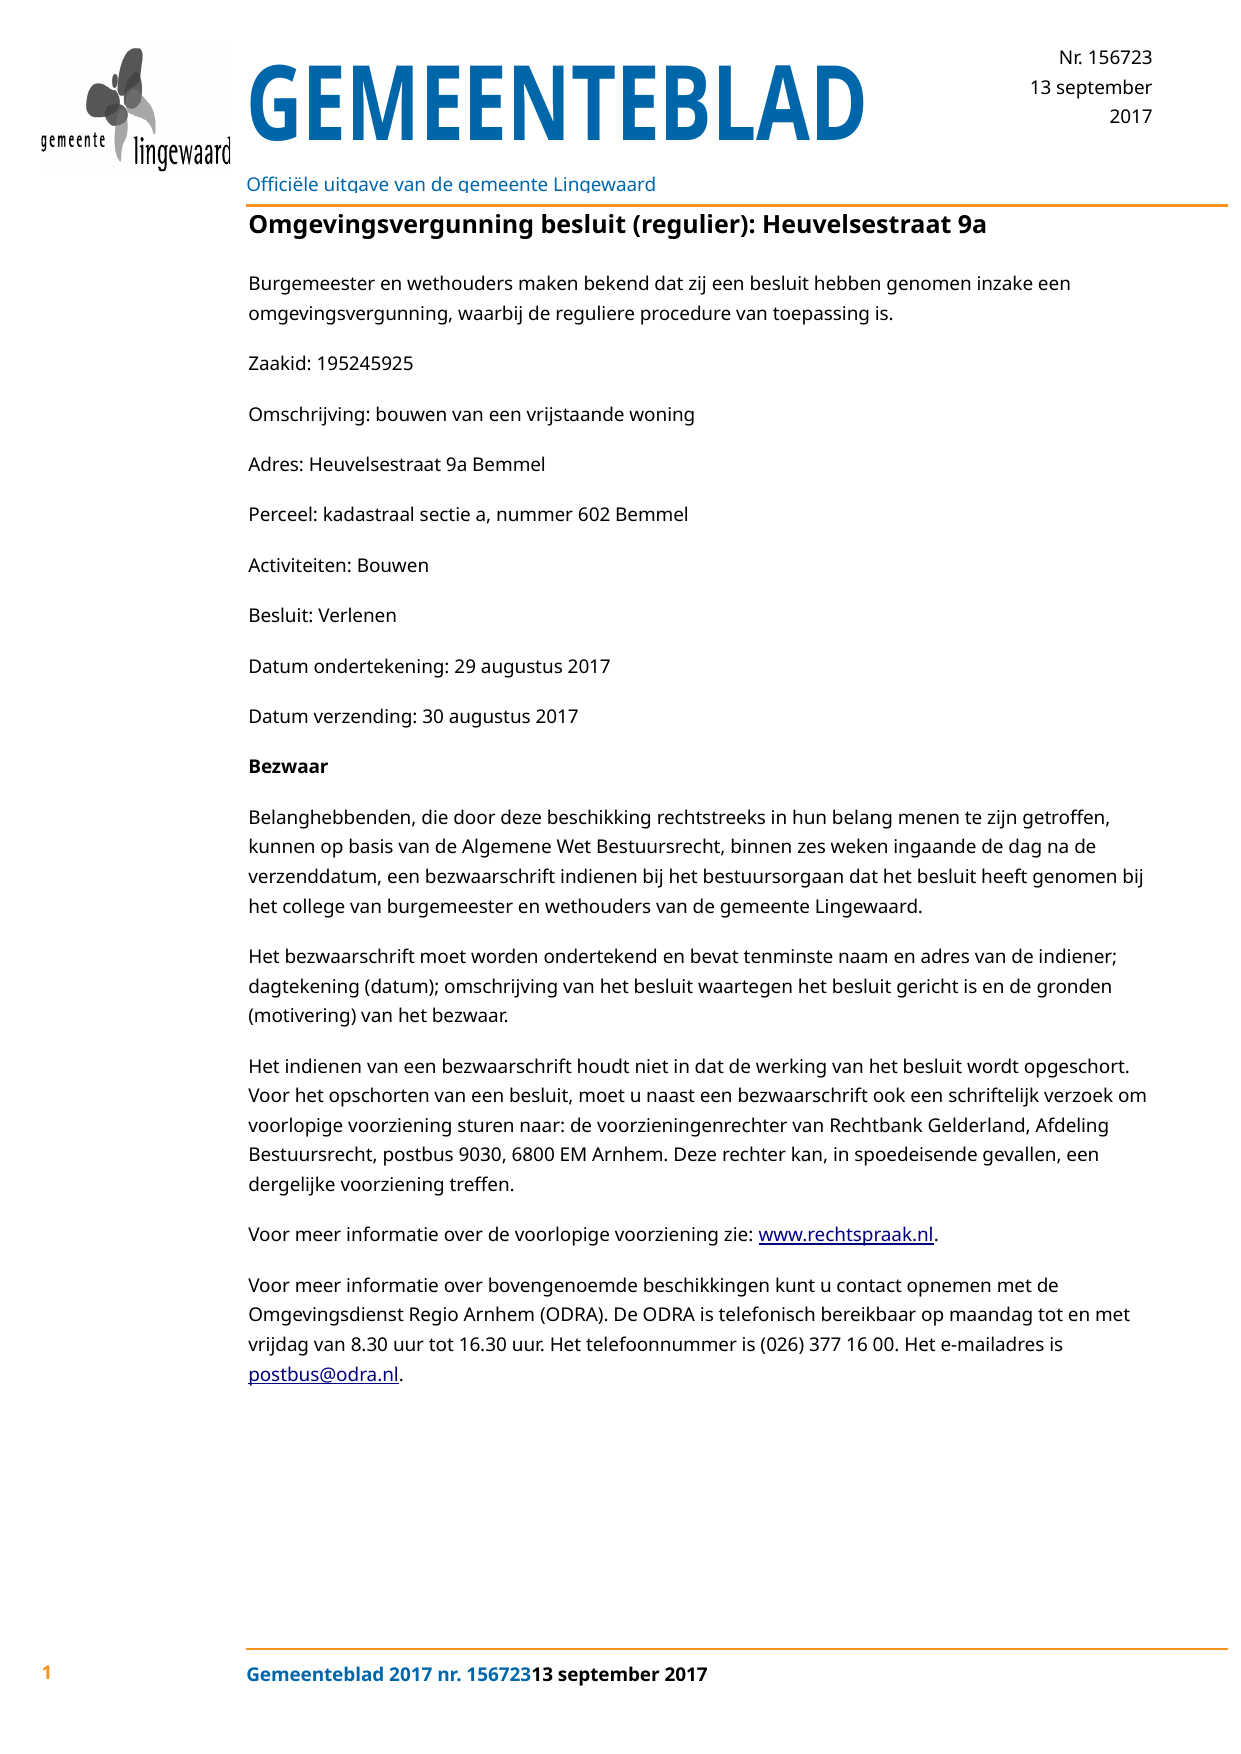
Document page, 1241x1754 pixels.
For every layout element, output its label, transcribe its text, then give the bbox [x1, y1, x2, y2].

text Zaakid: 195245925 [248, 350, 1152, 376]
text Het indienen van een bezwaarschrift houdt niet in dat de werking van het besluit wordt opgeschort. Voor het opschorten van een besluit, moet u naast een bezwaarschrift ook een schriftelijk verzoek om voorlopige voorziening sturen naar: de voorzieningenrechter van Rechtbank Gelderland, Afdeling Bestuursrecht, postbus 9030, 6800 EM Arnhem. Deze rechter kan, in spoedeisende gevallen, een dergelijke voorziening treffen. [248, 1053, 1152, 1197]
text Voor meer informatie over de voorlopige voorziening zie: www.rechtspraak.nl. [248, 1222, 1152, 1247]
text Activiteiten: Bouwen [248, 552, 1152, 578]
text Besluit: Verlenen [248, 602, 1152, 628]
text Adres: Heuvelsestraat 9a Bemmel [248, 451, 1152, 477]
text Omgevingsvergunning besluit (regulier): Heuvelsestraat 9a [248, 207, 1152, 241]
text Datum ondertekening: 29 augustus 2017 [248, 653, 1152, 678]
text Bezwaar [248, 754, 1152, 779]
text Voor meer informatie over bovengenoemde beschikkingen kunt u contact opnemen met de Omgevingsdienst Regio Arnhem (ODRA). De ODRA is telefonisch bereikbaar op maandag tot en met vrijdag van 8.30 uur tot 16.30 uur. Het telefoonnummer is (026) 377 16 00. Het e-mailadres is postbus@odra.nl. [248, 1272, 1152, 1386]
text Belanghebbenden, die door deze beschikking rechtstreeks in hun belang menen te zijn getroffen, kunnen op basis van de Algemene Wet Bestuursrecht, binnen zes weken ingaande de dag na de verzenddatum, een bezwaarschrift indienen bij het bestuursorgaan dat het besluit heeft genomen bij het college van burgemeester en wethouders van de gemeente Lingewaard. [248, 804, 1152, 918]
text Burgemeester en wethouders maken bekend dat zij een besluit hebben genomen inzake een omgevingsvergunning, waarbij de reguliere procedure van toepassing is. [248, 270, 1152, 326]
text Datum verzending: 30 augustus 2017 [248, 703, 1152, 729]
picture [41, 47, 231, 172]
text Omschrijving: bouwen van een vrijstaande woning [248, 401, 1152, 426]
text Perceel: kadastraal sectie a, nummer 602 Bemmel [248, 502, 1152, 527]
text Het bezwaarschrift moet worden ondertekend en bevat tenminste naam en adres van de indiener; dagtekening (datum); omschrijving van het besluit waartegen het besluit gericht is en de gronden (motivering) van het bezwaar. [248, 943, 1152, 1028]
